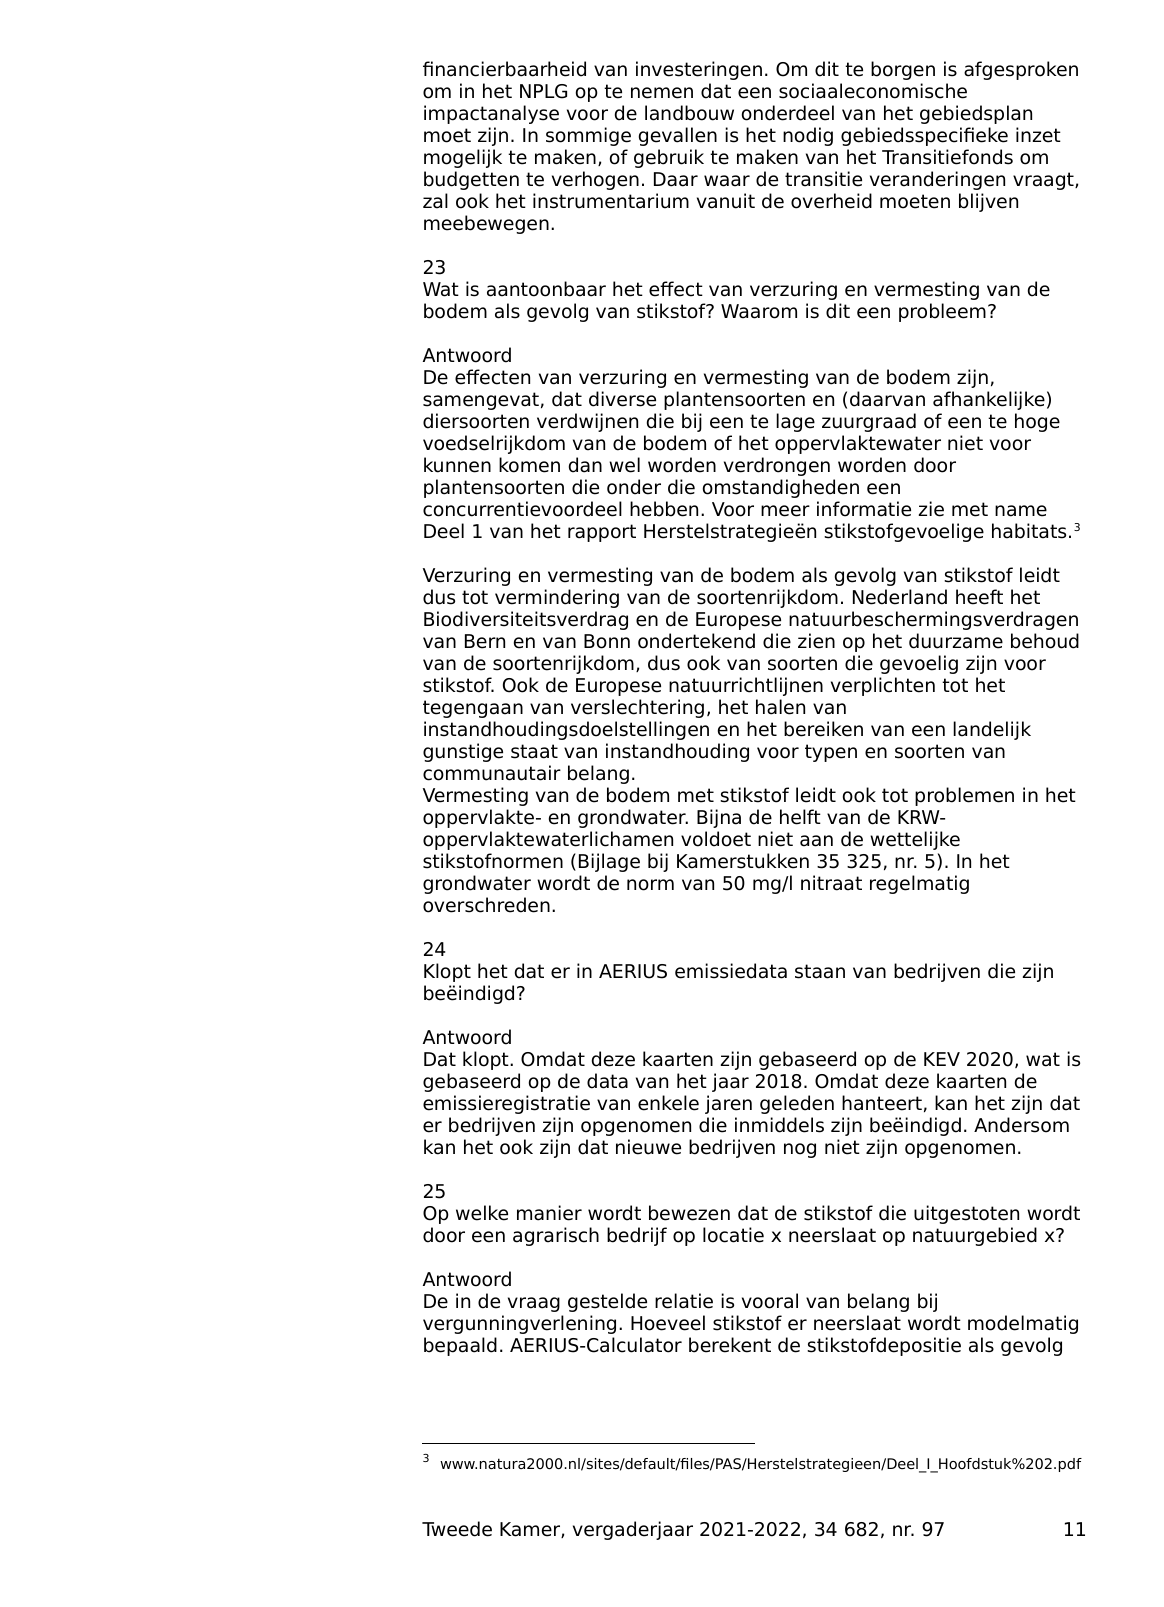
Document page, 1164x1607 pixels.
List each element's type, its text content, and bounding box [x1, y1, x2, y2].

text financierbaarheid van investeringen. Om dit te borgen is afgesproken om in het NPLG op te nemen dat een sociaaleconomische impactanalyse voor de landbouw onderdeel van het gebiedsplan moet zijn. In sommige gevallen is het nodig gebiedsspecifieke inzet mogelijk te maken, of gebruik te maken van het Transitiefonds om budgetten te verhogen. Daar waar de transitie veranderingen vraagt, zal ook het instrumentarium vanuit de overheid moeten blijven meebewegen. [422, 59, 1087, 235]
text De effecten van verzuring en vermesting van de bodem zijn, samengevat, dat diverse plantensoorten en (daarvan afhankelijke) diersoorten verdwijnen die bij een te lage zuurgraad of een te hoge voedselrijkdom van de bodem of het oppervlaktewater niet voor kunnen komen dan wel worden verdrongen worden door plantensoorten die onder die omstandigheden een concurrentievoordeel hebben. Voor meer informatie zie met name Deel 1 van het rapport Herstelstrategieën stikstofgevoelige habitats. [422, 367, 1087, 543]
text Dat klopt. Omdat deze kaarten zijn gebaseerd op de KEV 2020, wat is gebaseerd op de data van het jaar 2018. Omdat deze kaarten de emissieregistratie van enkele jaren geleden hanteert, kan het zijn dat er bedrijven zijn opgenomen die inmiddels zijn beëindigd. Andersom kan het ook zijn dat nieuwe bedrijven nog niet zijn opgenomen. [422, 1049, 1087, 1159]
text Klopt het dat er in AERIUS emissiedata staan van bedrijven die zijn beëindigd? [422, 961, 1087, 1005]
text Antwoord [422, 1269, 1087, 1291]
text 24 [422, 939, 1087, 961]
text Antwoord [422, 345, 1087, 367]
text www.natura2000.nl/sites/default/files/PAS/Herstelstrategieen/Deel_I_Hoofdstuk%202.pdf [422, 1452, 1087, 1474]
text 25 [422, 1181, 1087, 1203]
text Op welke manier wordt bewezen dat de stikstof die uitgestoten wordt door een agrarisch bedrijf op locatie x neerslaat op natuurgebied x? [422, 1203, 1087, 1247]
text Vermesting van de bodem met stikstof leidt ook tot problemen in het oppervlakte- en grondwater. Bijna de helft van de KRW-oppervlaktewaterlichamen voldoet niet aan de wettelijke stikstofnormen (Bijlage bij Kamerstukken 35 325, nr. 5). In het grondwater wordt de norm van 50 mg/l nitraat regelmatig overschreden. [422, 785, 1087, 917]
text 23 [422, 257, 1087, 279]
text De in de vraag gestelde relatie is vooral van belang bij vergunningverlening. Hoeveel stikstof er neerslaat wordt modelmatig bepaald. AERIUS-Calculator berekent de stikstofdepositie als gevolg [422, 1291, 1087, 1357]
text Antwoord [422, 1027, 1087, 1049]
text Wat is aantoonbaar het effect van verzuring en vermesting van de bodem als gevolg van stikstof? Waarom is dit een probleem? [422, 279, 1087, 323]
text Verzuring en vermesting van de bodem als gevolg van stikstof leidt dus tot vermindering van de soortenrijkdom. Nederland heeft het Biodiversiteitsverdrag en de Europese natuurbeschermingsverdragen van Bern en van Bonn ondertekend die zien op het duurzame behoud van de soortenrijkdom, dus ook van soorten die gevoelig zijn voor stikstof. Ook de Europese natuurrichtlijnen verplichten tot het tegengaan van verslechtering, het halen van instandhoudingsdoelstellingen en het bereiken van een landelijk gunstige staat van instandhouding voor typen en soorten van communautair belang. [422, 565, 1087, 785]
